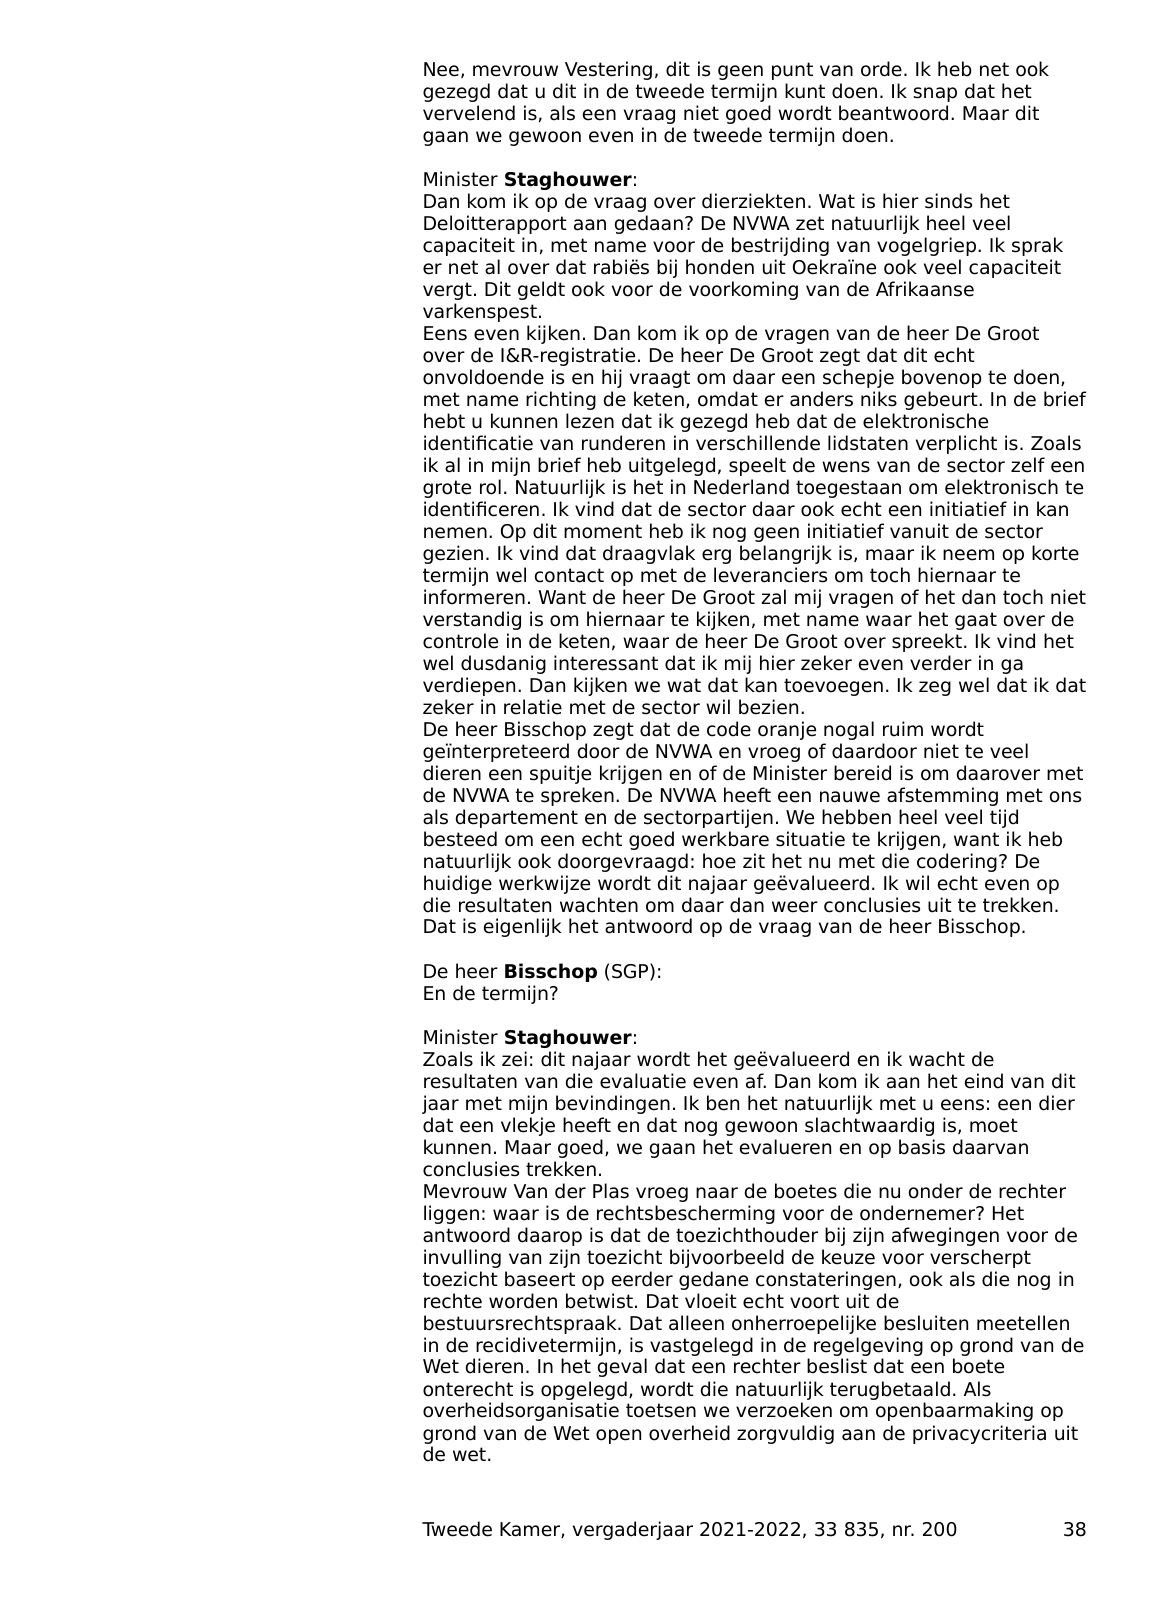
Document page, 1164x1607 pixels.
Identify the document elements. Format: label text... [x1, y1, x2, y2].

text Nee, mevrouw Vestering, dit is geen punt van orde. Ik heb net ook gezegd dat u dit in de tweede termijn kunt doen. Ik snap dat het vervelend is, als een vraag niet goed wordt beantwoord. Maar dit gaan we gewoon even in de tweede termijn doen. [422, 59, 1087, 147]
text Dan kom ik op de vraag over dierziekten. Wat is hier sinds het Deloitterapport aan gedaan? De NVWA zet natuurlijk heel veel capaciteit in, met name voor de bestrijding van vogelgriep. Ik sprak er net al over dat rabiës bij honden uit Oekraïne ook veel capaciteit vergt. Dit geldt ook voor de voorkoming van de Afrikaanse varkenspest. [422, 191, 1087, 323]
text Minister Staghouwer: [422, 169, 1087, 191]
text Zoals ik zei: dit najaar wordt het geëvalueerd en ik wacht de resultaten van die evaluatie even af. Dan kom ik aan het eind van dit jaar met mijn bevindingen. Ik ben het natuurlijk met u eens: een dier dat een vlekje heeft en dat nog gewoon slachtwaardig is, moet kunnen. Maar goed, we gaan het evalueren en op basis daarvan conclusies trekken. [422, 1049, 1087, 1181]
text Minister Staghouwer: [422, 1027, 1087, 1049]
text Mevrouw Van der Plas vroeg naar de boetes die nu onder de rechter liggen: waar is de rechtsbescherming voor de ondernemer? Het antwoord daarop is dat de toezichthouder bij zijn afwegingen voor de invulling van zijn toezicht bijvoorbeeld de keuze voor verscherpt toezicht baseert op eerder gedane constateringen, ook als die nog in rechte worden betwist. Dat vloeit echt voort uit de bestuursrechtspraak. Dat alleen onherroepelijke besluiten meetellen in de recidivetermijn, is vastgelegd in de regelgeving op grond van de Wet dieren. In het geval dat een rechter beslist dat een boete onterecht is opgelegd, wordt die natuurlijk terugbetaald. Als overheidsorganisatie toetsen we verzoeken om openbaarmaking op grond van de Wet open overheid zorgvuldig aan de privacycriteria uit de wet. [422, 1181, 1087, 1466]
text Eens even kijken. Dan kom ik op de vragen van de heer De Groot over de I&R-registratie. De heer De Groot zegt dat dit echt onvoldoende is en hij vraagt om daar een schepje bovenop te doen, met name richting de keten, omdat er anders niks gebeurt. In de brief hebt u kunnen lezen dat ik gezegd heb dat de elektronische identificatie van runderen in verschillende lidstaten verplicht is. Zoals ik al in mijn brief heb uitgelegd, speelt de wens van de sector zelf een grote rol. Natuurlijk is het in Nederland toegestaan om elektronisch te identificeren. Ik vind dat de sector daar ook echt een initiatief in kan nemen. Op dit moment heb ik nog geen initiatief vanuit de sector gezien. Ik vind dat draagvlak erg belangrijk is, maar ik neem op korte termijn wel contact op met de leveranciers om toch hiernaar te informeren. Want de heer De Groot zal mij vragen of het dan toch niet verstandig is om hiernaar te kijken, met name waar het gaat over de controle in de keten, waar de heer De Groot over spreekt. Ik vind het wel dusdanig interessant dat ik mij hier zeker even verder in ga verdiepen. Dan kijken we wat dat kan toevoegen. Ik zeg wel dat ik dat zeker in relatie met de sector wil bezien. [422, 323, 1087, 719]
text De heer Bisschop (SGP): [422, 961, 1087, 983]
text En de termijn? [422, 983, 1087, 1004]
text De heer Bisschop zegt dat de code oranje nogal ruim wordt geïnterpreteerd door de NVWA en vroeg of daardoor niet te veel dieren een spuitje krijgen en of de Minister bereid is om daarover met de NVWA te spreken. De NVWA heeft een nauwe afstemming met ons als departement en de sectorpartijen. We hebben heel veel tijd besteed om een echt goed werkbare situatie te krijgen, want ik heb natuurlijk ook doorgevraagd: hoe zit het nu met die codering? De huidige werkwijze wordt dit najaar geëvalueerd. Ik wil echt even op die resultaten wachten om daar dan weer conclusies uit te trekken. Dat is eigenlijk het antwoord op de vraag van de heer Bisschop. [422, 719, 1087, 938]
